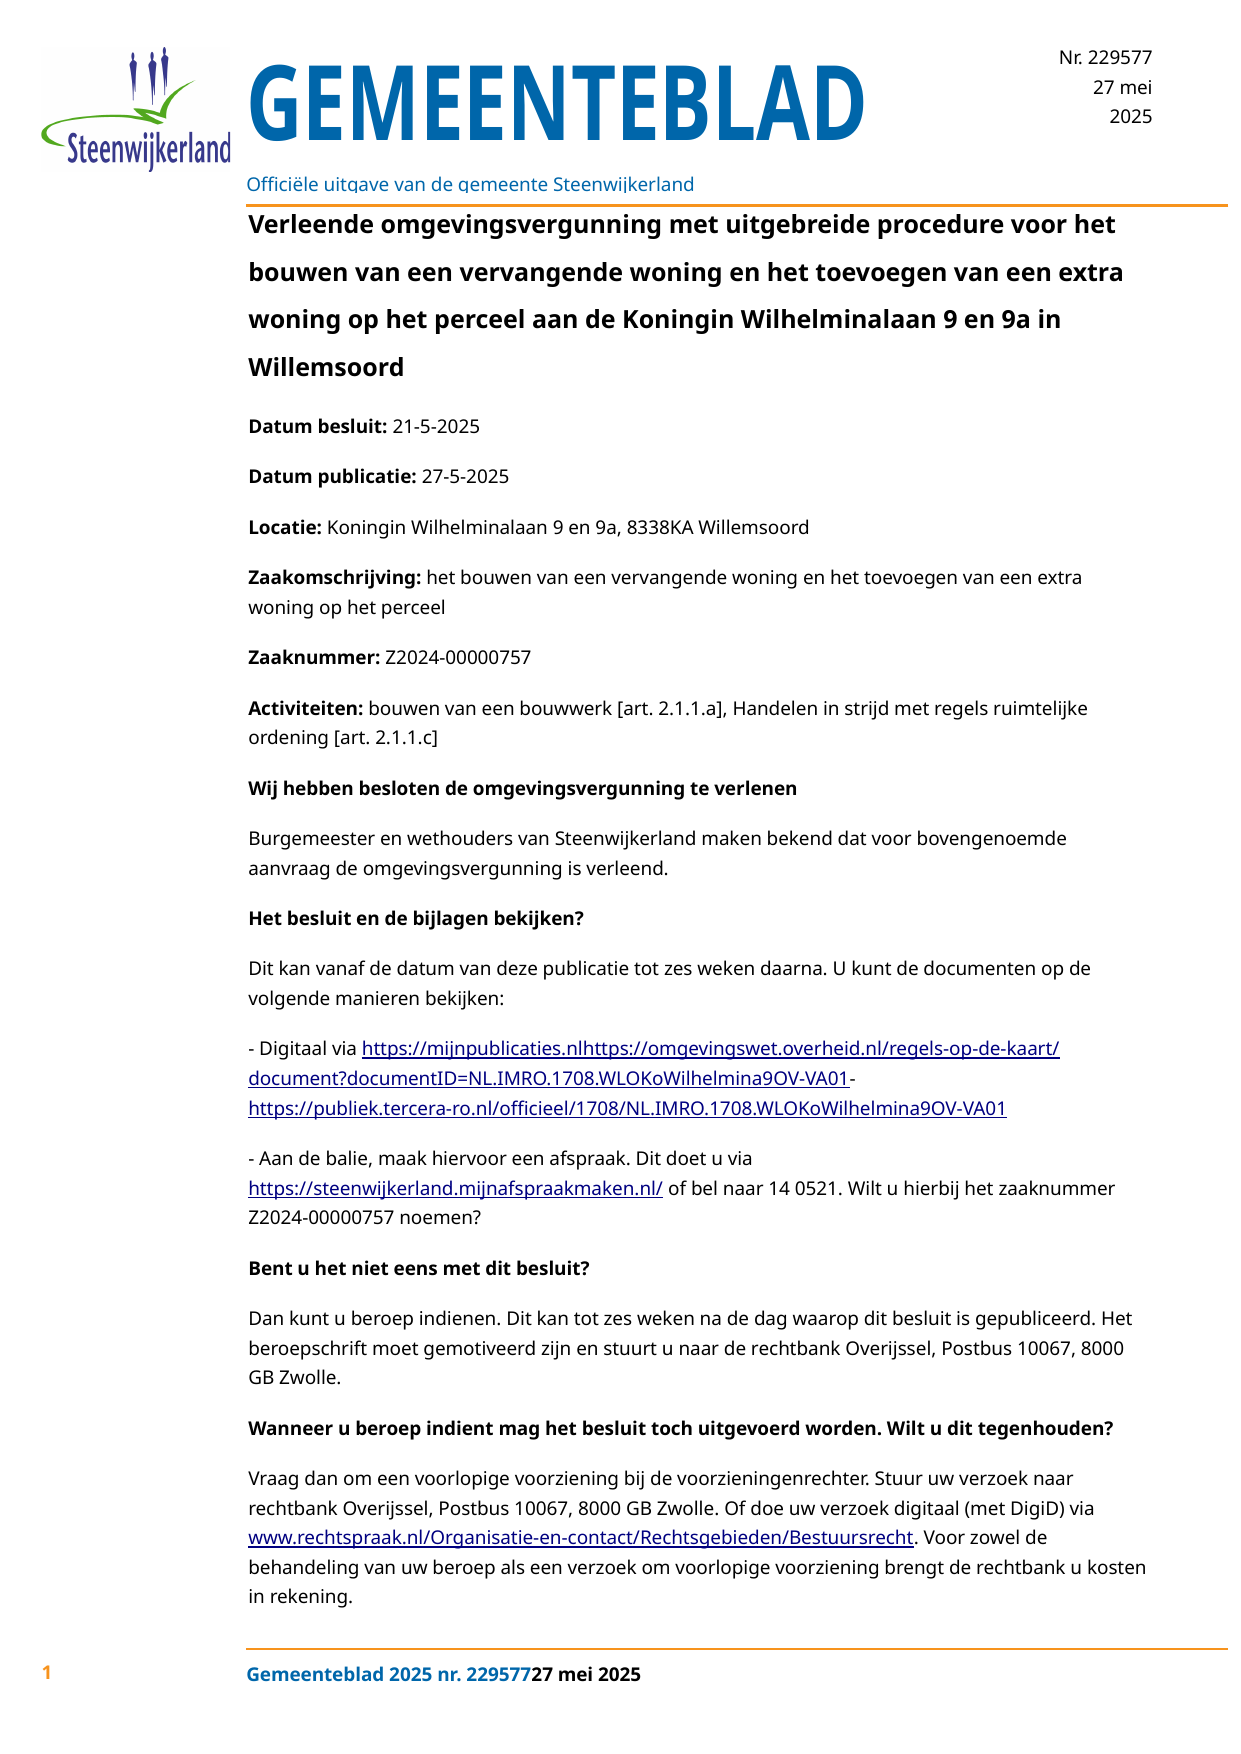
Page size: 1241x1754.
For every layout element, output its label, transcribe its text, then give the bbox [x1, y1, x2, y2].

text Dit kan vanaf de datum van deze publicatie tot zes weken daarna. U kunt de documenten op de volgende manieren bekijken: [248, 956, 1152, 1011]
text Burgemeester en wethouders van Steenwijkerland maken bekend dat voor bovengenoemde aanvraag de omgevingsvergunning is verleend. [248, 825, 1152, 881]
text Zaaknummer: Z2024-00000757 [248, 644, 1152, 670]
text Datum publicatie: 27-5-2025 [248, 463, 1152, 489]
text Locatie: Koningin Wilhelminalaan 9 en 9a, 8338KA Willemsoord [248, 514, 1152, 540]
text Wij hebben besloten de omgevingsvergunning te verlenen [248, 775, 1152, 801]
text Bent u het niet eens met dit besluit? [248, 1255, 1152, 1281]
text - Digitaal via https://mijnpublicaties.nlhttps://omgevingswet.overheid.nl/regels-op-de-kaart/document?documentID=NL.IMRO.1708.WLOKoWilhelmina9OV-VA01- https://publiek.tercera-ro.nl/officieel/1708/NL.IMRO.1708.WLOKoWilhelmina9OV-VA01 [248, 1036, 1152, 1121]
text Zaakomschrijving: het bouwen van een vervangende woning en het toevoegen van een extra woning op het perceel [248, 564, 1152, 620]
text Activiteiten: bouwen van een bouwwerk [art. 2.1.1.a], Handelen in strijd met regels ruimtelijke ordening [art. 2.1.1.c] [248, 695, 1152, 750]
text Dan kunt u beroep indienen. Dit kan tot zes weken na de dag waarop dit besluit is gepubliceerd. Het beroepschrift moet gemotiveerd zijn en stuurt u naar de rechtbank Overijssel, Postbus 10067, 8000 GB Zwolle. [248, 1305, 1152, 1390]
text Datum besluit: 21-5-2025 [248, 413, 1152, 439]
text Wanneer u beroep indient mag het besluit toch uitgevoerd worden. Wilt u dit tegenhouden? [248, 1415, 1152, 1441]
text Het besluit en de bijlagen bekijken? [248, 905, 1152, 931]
text - Aan de balie, maak hiervoor een afspraak. Dit doet u via https://steenwijkerland.mijnafspraakmaken.nl/ of bel naar 14 0521. Wilt u hierbij het zaaknummer Z2024-00000757 noemen? [248, 1145, 1152, 1230]
text Vraag dan om een voorlopige voorziening bij de voorzieningenrechter. Stuur uw verzoek naar rechtbank Overijssel, Postbus 10067, 8000 GB Zwolle. Of doe uw verzoek digitaal (met DigiD) via www.rechtspraak.nl/Organisatie-en-contact/Rechtsgebieden/Bestuursrecht. Voor zowel de behandeling van uw beroep als een verzoek om voorlopige voorziening brengt de rechtbank u kosten in rekening. [248, 1465, 1152, 1609]
picture [41, 47, 231, 172]
text Verleende omgevingsvergunning met uitgebreide procedure voor het bouwen van een vervangende woning en het toevoegen van een extra woning op het perceel aan de Koningin Wilhelminalaan 9 en 9a in Willemsoord [248, 207, 1152, 384]
